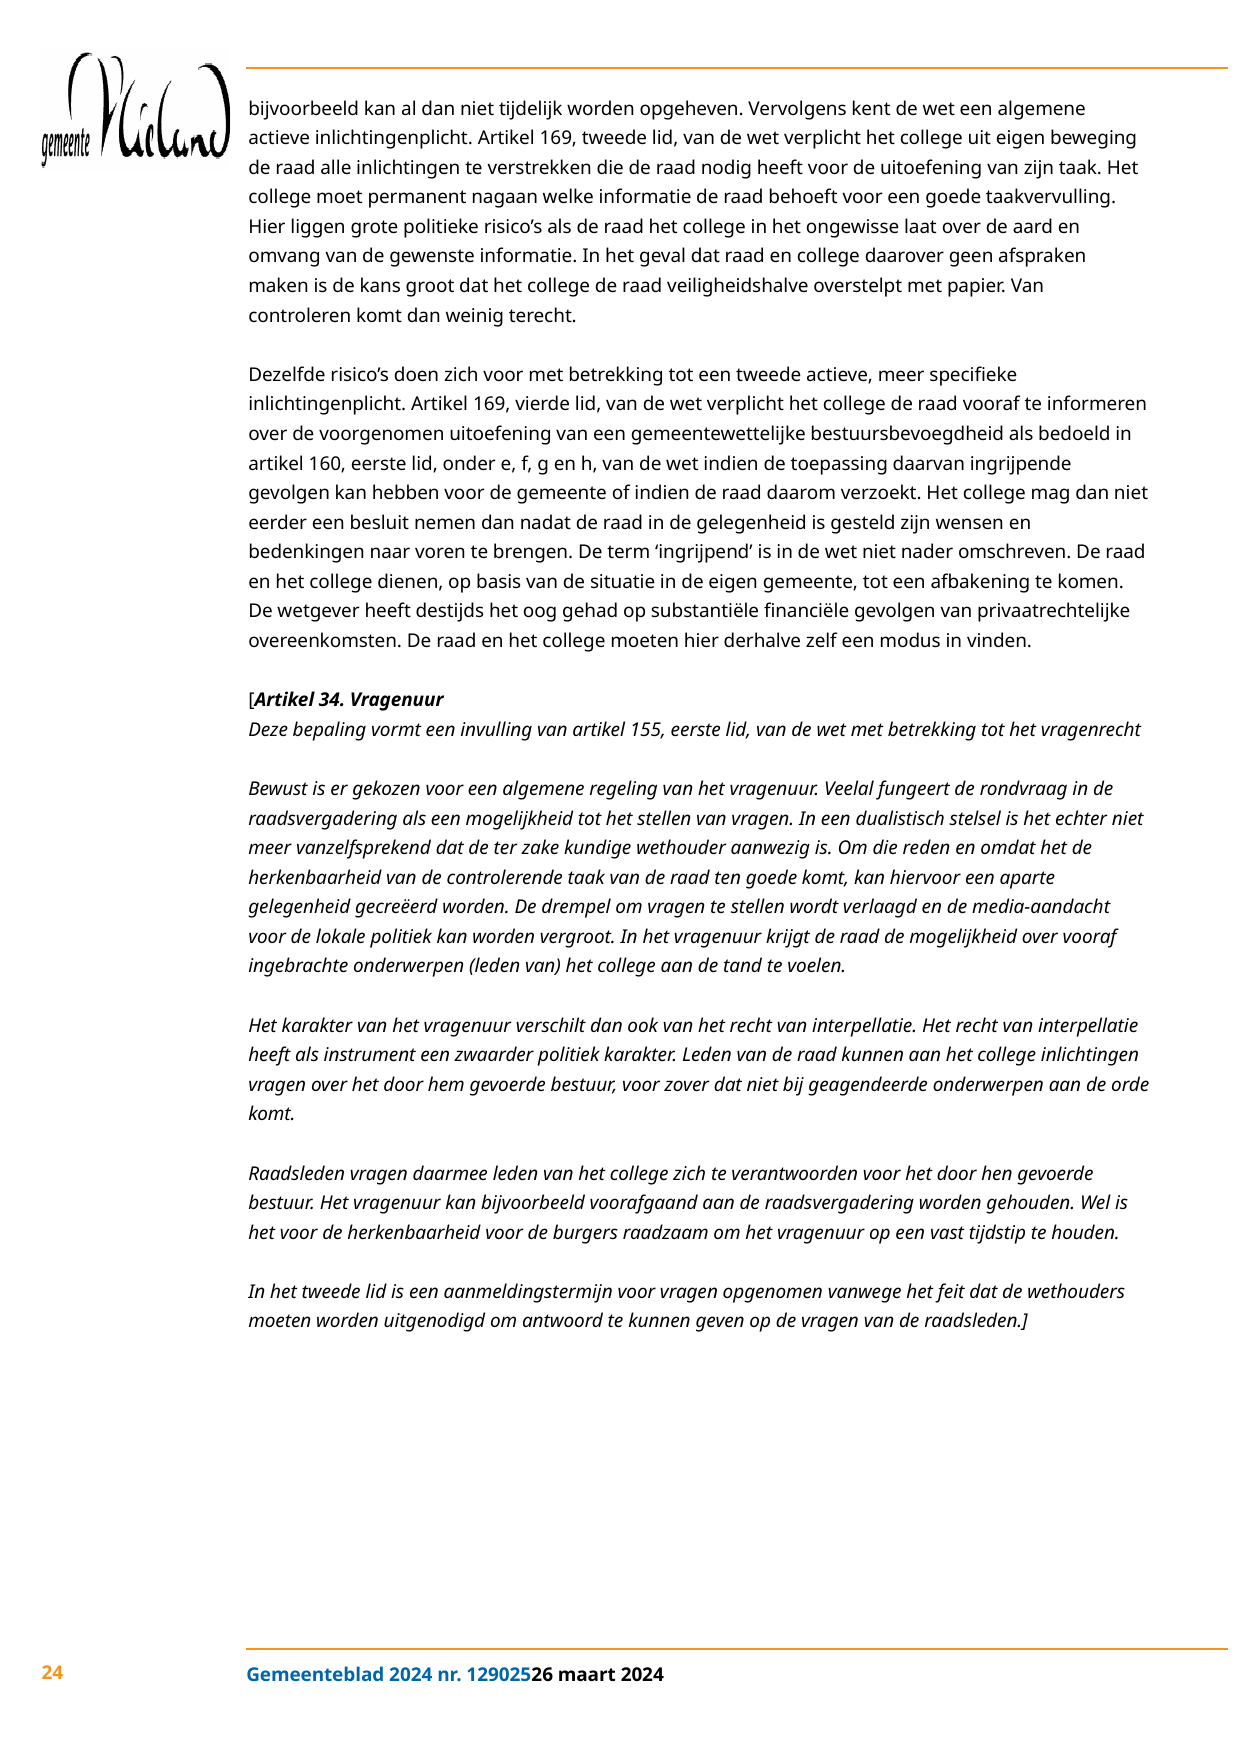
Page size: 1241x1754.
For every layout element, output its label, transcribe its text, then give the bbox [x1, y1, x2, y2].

picture [41, 47, 231, 172]
text [Artikel 34. Vragenuur [248, 686, 1152, 712]
text In het tweede lid is een aanmeldingstermijn voor vragen opgenomen vanwege het feit dat de wethouders moeten worden uitgenodigd om antwoord te kunnen geven op de vragen van de raadsleden.] [248, 1278, 1152, 1333]
text bijvoorbeeld kan al dan niet tijdelijk worden opgeheven. Vervolgens kent de wet een algemene actieve inlichtingenplicht. Artikel 169, tweede lid, van de wet verplicht het college uit eigen beweging de raad alle inlichtingen te verstrekken die de raad nodig heeft voor de uitoefening van zijn taak. Het college moet permanent nagaan welke informatie de raad behoeft voor een goede taakvervulling. Hier liggen grote politieke risico’s als de raad het college in het ongewisse laat over de aard en omvang van de gewenste informatie. In het geval dat raad en college daarover geen afspraken maken is de kans groot dat het college de raad veiligheidshalve overstelpt met papier. Van controleren komt dan weinig terecht. [248, 95, 1152, 328]
text Bewust is er gekozen voor een algemene regeling van het vragenuur. Veelal fungeert de rondvraag in de raadsvergadering als een mogelijkheid tot het stellen van vragen. In een dualistisch stelsel is het echter niet meer vanzelfsprekend dat de ter zake kundige wethouder aanwezig is. Om die reden en omdat het de herkenbaarheid van de controlerende taak van de raad ten goede komt, kan hiervoor een aparte gelegenheid gecreëerd worden. De drempel om vragen te stellen wordt verlaagd en de media-aandacht voor de lokale politiek kan worden vergroot. In het vragenuur krijgt de raad de mogelijkheid over vooraf ingebrachte onderwerpen (leden van) het college aan de tand te voelen. [248, 775, 1152, 978]
text Raadsleden vragen daarmee leden van het college zich te verantwoorden voor het door hen gevoerde bestuur. Het vragenuur kan bijvoorbeeld voorafgaand aan de raadsvergadering worden gehouden. Wel is het voor de herkenbaarheid voor de burgers raadzaam om het vragenuur op een vast tijdstip te houden. [248, 1160, 1152, 1245]
text Het karakter van het vragenuur verschilt dan ook van het recht van interpellatie. Het recht van interpellatie heeft als instrument een zwaarder politiek karakter. Leden van de raad kunnen aan het college inlichtingen vragen over het door hem gevoerde bestuur, voor zover dat niet bij geagendeerde onderwerpen aan de orde komt. [248, 1012, 1152, 1126]
text Deze bepaling vormt een invulling van artikel 155, eerste lid, van de wet met betrekking tot het vragenrecht [248, 716, 1152, 742]
text Dezelfde risico’s doen zich voor met betrekking tot een tweede actieve, meer specifieke inlichtingenplicht. Artikel 169, vierde lid, van de wet verplicht het college de raad vooraf te informeren over de voorgenomen uitoefening van een gemeentewettelijke bestuursbevoegdheid als bedoeld in artikel 160, eerste lid, onder e, f, g en h, van de wet indien de toepassing daarvan ingrijpende gevolgen kan hebben voor de gemeente of indien de raad daarom verzoekt. Het college mag dan niet eerder een besluit nemen dan nadat de raad in de gelegenheid is gesteld zijn wensen en bedenkingen naar voren te brengen. De term ‘ingrijpend’ is in de wet niet nader omschreven. De raad en het college dienen, op basis van de situatie in de eigen gemeente, tot een afbakening te komen. De wetgever heeft destijds het oog gehad op substantiële financiële gevolgen van privaatrechtelijke overeenkomsten. De raad en het college moeten hier derhalve zelf een modus in vinden. [248, 361, 1152, 653]
